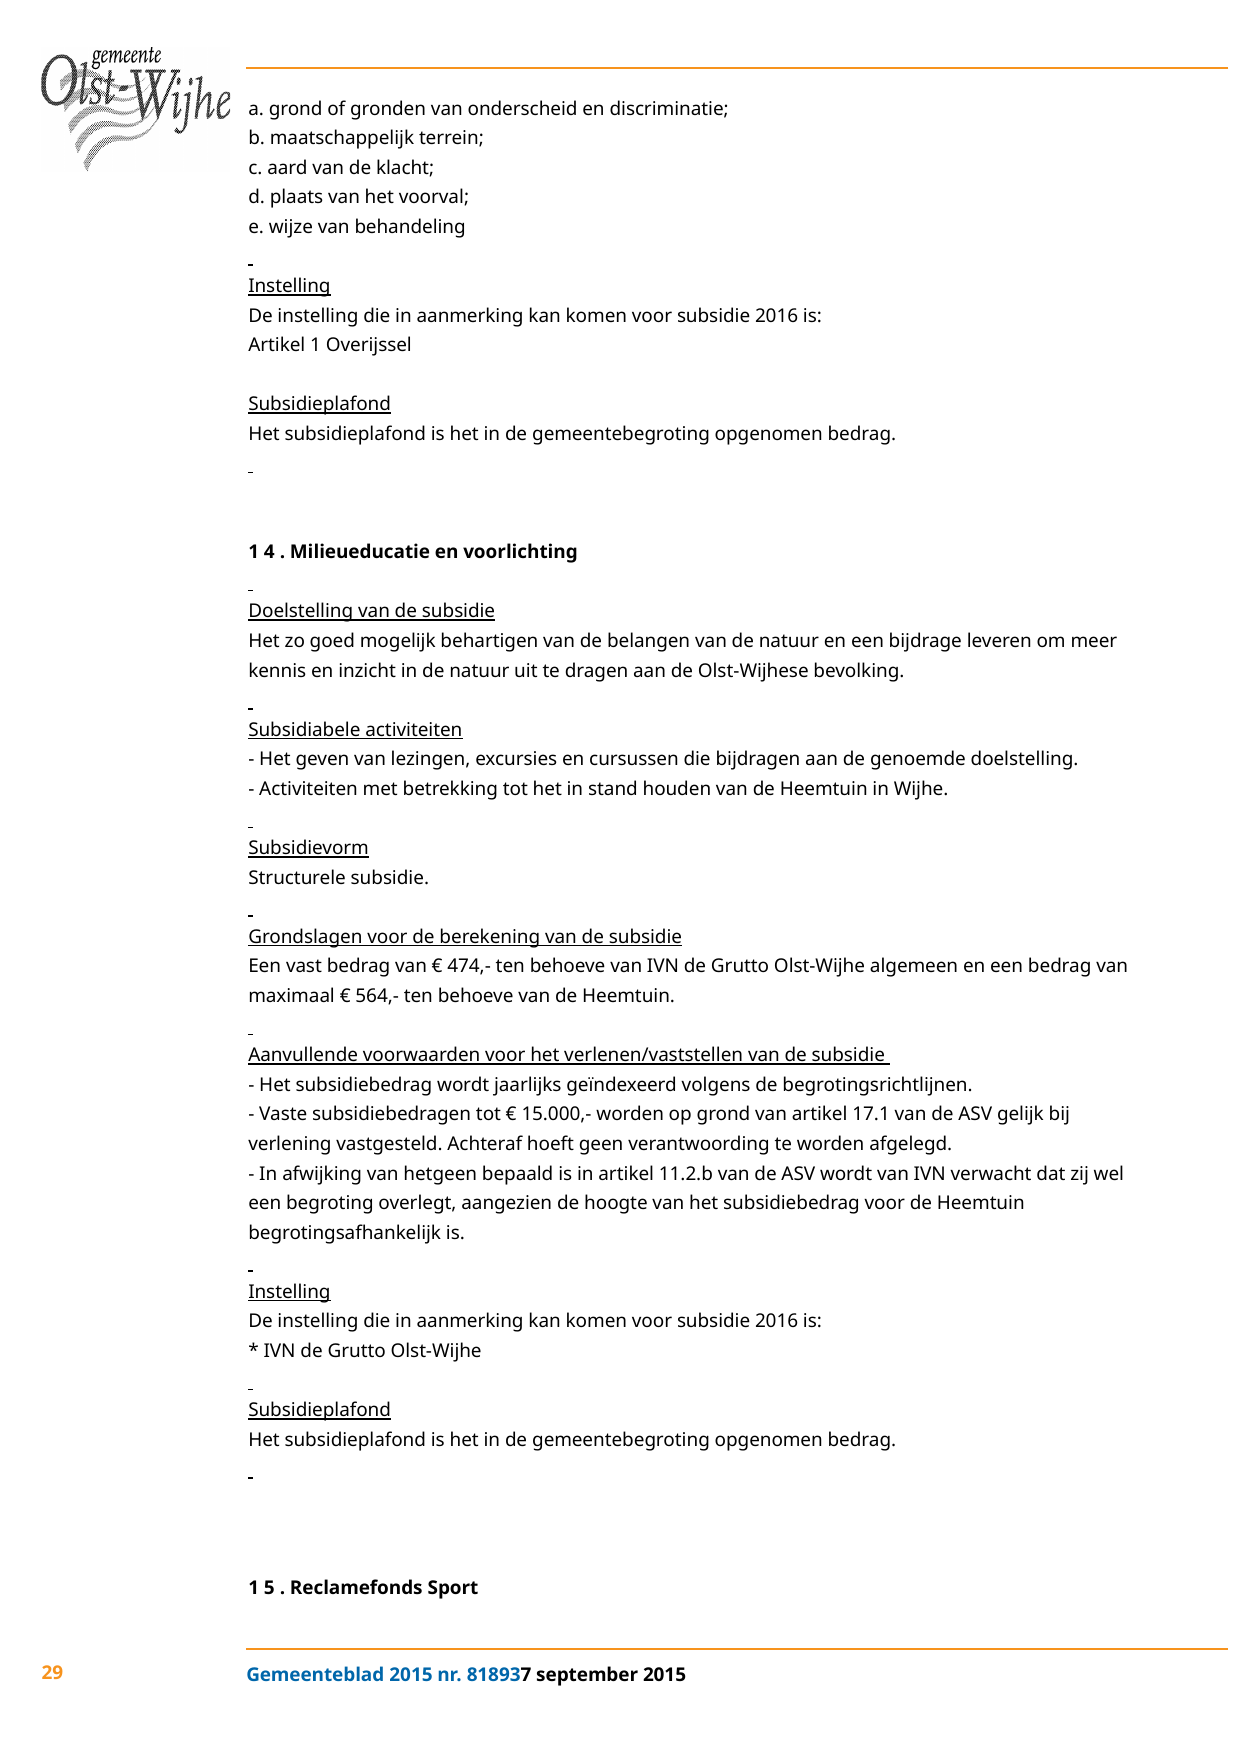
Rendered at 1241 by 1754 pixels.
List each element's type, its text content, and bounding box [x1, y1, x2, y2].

text e. wijze van behandeling [248, 213, 1152, 239]
text Aanvullende voorwaarden voor het verlenen/vaststellen van de subsidie [248, 1041, 1152, 1067]
text 1 5 . Reclamefonds Sport [248, 1574, 1152, 1600]
text a. grond of gronden van onderscheid en discriminatie; [248, 95, 1152, 121]
text Subsidiabele activiteiten [248, 716, 1152, 742]
text Doelstelling van de subsidie [248, 598, 1152, 623]
text - Het subsidiebedrag wordt jaarlijks geïndexeerd volgens de begrotingsrichtlijnen. [248, 1071, 1152, 1097]
text De instelling die in aanmerking kan komen voor subsidie 2016 is: [248, 302, 1152, 328]
picture [41, 47, 231, 172]
text - In afwijking van hetgeen bepaald is in artikel 11.2.b van de ASV wordt van IVN verwacht dat zij wel een begroting overlegt, aangezien de hoogte van het subsidiebedrag voor de Heemtuin begrotingsafhankelijk is. [248, 1160, 1152, 1245]
text Structurele subsidie. [248, 864, 1152, 890]
text b. maatschappelijk terrein; [248, 124, 1152, 150]
text - Activiteiten met betrekking tot het in stand houden van de Heemtuin in Wijhe. [248, 775, 1152, 801]
text Grondslagen voor de berekening van de subsidie [248, 923, 1152, 949]
text Het subsidieplafond is het in de gemeentebegroting opgenomen bedrag. [248, 1426, 1152, 1452]
text Een vast bedrag van € 474,- ten behoeve van IVN de Grutto Olst-Wijhe algemeen en een bedrag van maximaal € 564,- ten behoeve van de Heemtuin. [248, 953, 1152, 1008]
text c. aard van de klacht; [248, 154, 1152, 180]
text Subsidieplafond [248, 391, 1152, 416]
text Het subsidieplafond is het in de gemeentebegroting opgenomen bedrag. [248, 420, 1152, 446]
text 1 4 . Milieueducatie en voorlichting [248, 538, 1152, 564]
text - Het geven van lezingen, excursies en cursussen die bijdragen aan de genoemde doelstelling. [248, 746, 1152, 771]
text Het zo goed mogelijk behartigen van de belangen van de natuur en een bijdrage leveren om meer kennis en inzicht in de natuur uit te dragen aan de Olst-Wijhese bevolking. [248, 627, 1152, 683]
text Instelling [248, 272, 1152, 298]
text De instelling die in aanmerking kan komen voor subsidie 2016 is: [248, 1308, 1152, 1333]
text Subsidievorm [248, 834, 1152, 860]
text Instelling [248, 1278, 1152, 1304]
text Artikel 1 Overijssel [248, 331, 1152, 357]
text * IVN de Grutto Olst-Wijhe [248, 1337, 1152, 1363]
text d. plaats van het voorval; [248, 183, 1152, 209]
text - Vaste subsidiebedragen tot € 15.000,- worden op grond van artikel 17.1 van de ASV gelijk bij verlening vastgesteld. Achteraf hoeft geen verantwoording te worden afgelegd. [248, 1101, 1152, 1156]
text Subsidieplafond [248, 1396, 1152, 1422]
